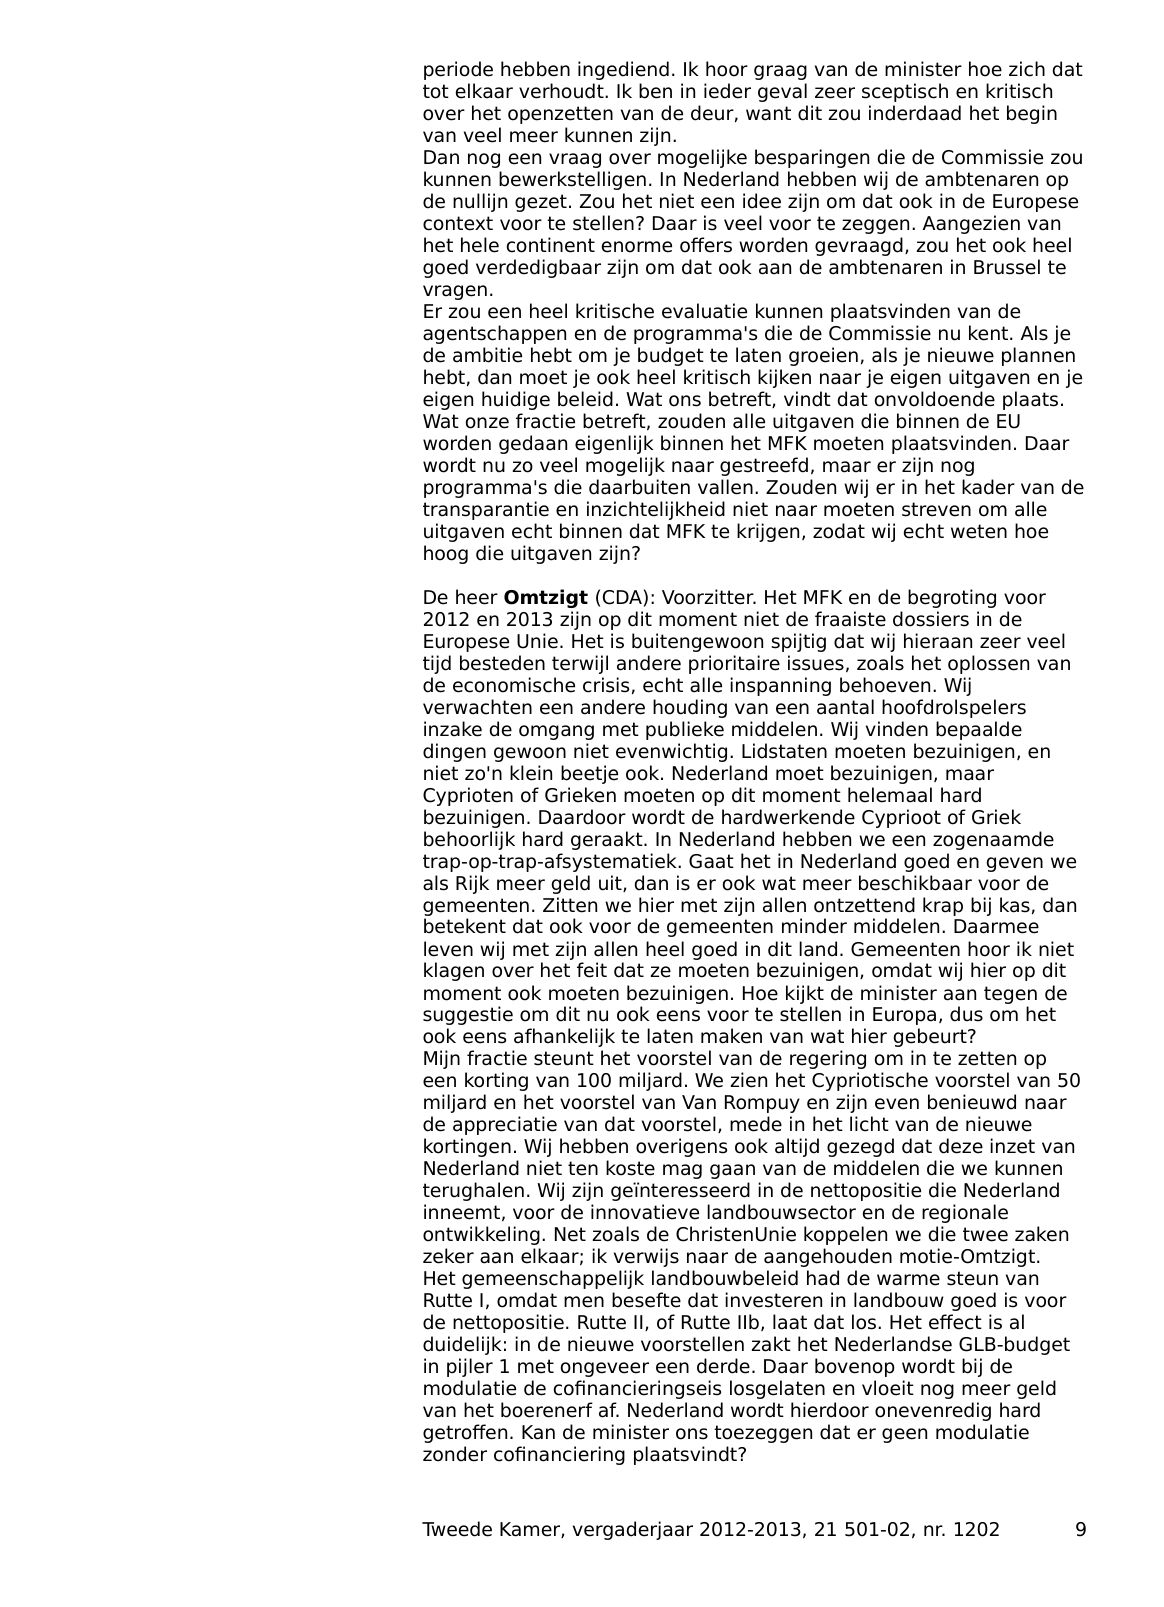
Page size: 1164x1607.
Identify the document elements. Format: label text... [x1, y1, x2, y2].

text Er zou een heel kritische evaluatie kunnen plaatsvinden van de agentschappen en de programma's die de Commissie nu kent. Als je de ambitie hebt om je budget te laten groeien, als je nieuwe plannen hebt, dan moet je ook heel kritisch kijken naar je eigen uitgaven en je eigen huidige beleid. Wat ons betreft, vindt dat onvoldoende plaats. [422, 301, 1087, 411]
text Wat onze fractie betreft, zouden alle uitgaven die binnen de EU worden gedaan eigenlijk binnen het MFK moeten plaatsvinden. Daar wordt nu zo veel mogelijk naar gestreefd, maar er zijn nog programma's die daarbuiten vallen. Zouden wij er in het kader van de transparantie en inzichtelijkheid niet naar moeten streven om alle uitgaven echt binnen dat MFK te krijgen, zodat wij echt weten hoe hoog die uitgaven zijn? [422, 411, 1087, 564]
text periode hebben ingediend. Ik hoor graag van de minister hoe zich dat tot elkaar verhoudt. Ik ben in ieder geval zeer sceptisch en kritisch over het openzetten van de deur, want dit zou inderdaad het begin van veel meer kunnen zijn. [422, 59, 1087, 147]
text Mijn fractie steunt het voorstel van de regering om in te zetten op een korting van 100 miljard. We zien het Cypriotische voorstel van 50 miljard en het voorstel van Van Rompuy en zijn even benieuwd naar de appreciatie van dat voorstel, mede in het licht van de nieuwe kortingen. Wij hebben overigens ook altijd gezegd dat deze inzet van Nederland niet ten koste mag gaan van de middelen die we kunnen terughalen. Wij zijn geïnteresseerd in de nettopositie die Nederland inneemt, voor de innovatieve landbouwsector en de regionale ontwikkeling. Net zoals de ChristenUnie koppelen we die twee zaken zeker aan elkaar; ik verwijs naar de aangehouden motie-Omtzigt. [422, 1048, 1087, 1268]
text De heer Omtzigt (CDA): Voorzitter. Het MFK en de begroting voor 2012 en 2013 zijn op dit moment niet de fraaiste dossiers in de Europese Unie. Het is buitengewoon spijtig dat wij hieraan zeer veel tijd besteden terwijl andere prioritaire issues, zoals het oplossen van de economische crisis, echt alle inspanning behoeven. Wij verwachten een andere houding van een aantal hoofdrolspelers inzake de omgang met publieke middelen. Wij vinden bepaalde dingen gewoon niet evenwichtig. Lidstaten moeten bezuinigen, en niet zo'n klein beetje ook. Nederland moet bezuinigen, maar Cyprioten of Grieken moeten op dit moment helemaal hard bezuinigen. Daardoor wordt de hardwerkende Cyprioot of Griek behoorlijk hard geraakt. In Nederland hebben we een zogenaamde trap-op-trap-afsystematiek. Gaat het in Nederland goed en geven we als Rijk meer geld uit, dan is er ook wat meer beschikbaar voor de gemeenten. Zitten we hier met zijn allen ontzettend krap bij kas, dan betekent dat ook voor de gemeenten minder middelen. Daarmee leven wij met zijn allen heel goed in dit land. Gemeenten hoor ik niet klagen over het feit dat ze moeten bezuinigen, omdat wij hier op dit moment ook moeten bezuinigen. Hoe kijkt de minister aan tegen de suggestie om dit nu ook eens voor te stellen in Europa, dus om het ook eens afhankelijk te laten maken van wat hier gebeurt? [422, 587, 1087, 1048]
text Het gemeenschappelijk landbouwbeleid had de warme steun van Rutte I, omdat men besefte dat investeren in landbouw goed is voor de nettopositie. Rutte II, of Rutte IIb, laat dat los. Het effect is al duidelijk: in de nieuwe voorstellen zakt het Nederlandse GLB-budget in pijler 1 met ongeveer een derde. Daar bovenop wordt bij de modulatie de cofinancieringseis losgelaten en vloeit nog meer geld van het boerenerf af. Nederland wordt hierdoor onevenredig hard getroffen. Kan de minister ons toezeggen dat er geen modulatie zonder cofinanciering plaatsvindt? [422, 1268, 1087, 1466]
text Dan nog een vraag over mogelijke besparingen die de Commissie zou kunnen bewerkstelligen. In Nederland hebben wij de ambtenaren op de nullijn gezet. Zou het niet een idee zijn om dat ook in de Europese context voor te stellen? Daar is veel voor te zeggen. Aangezien van het hele continent enorme offers worden gevraagd, zou het ook heel goed verdedigbaar zijn om dat ook aan de ambtenaren in Brussel te vragen. [422, 147, 1087, 301]
